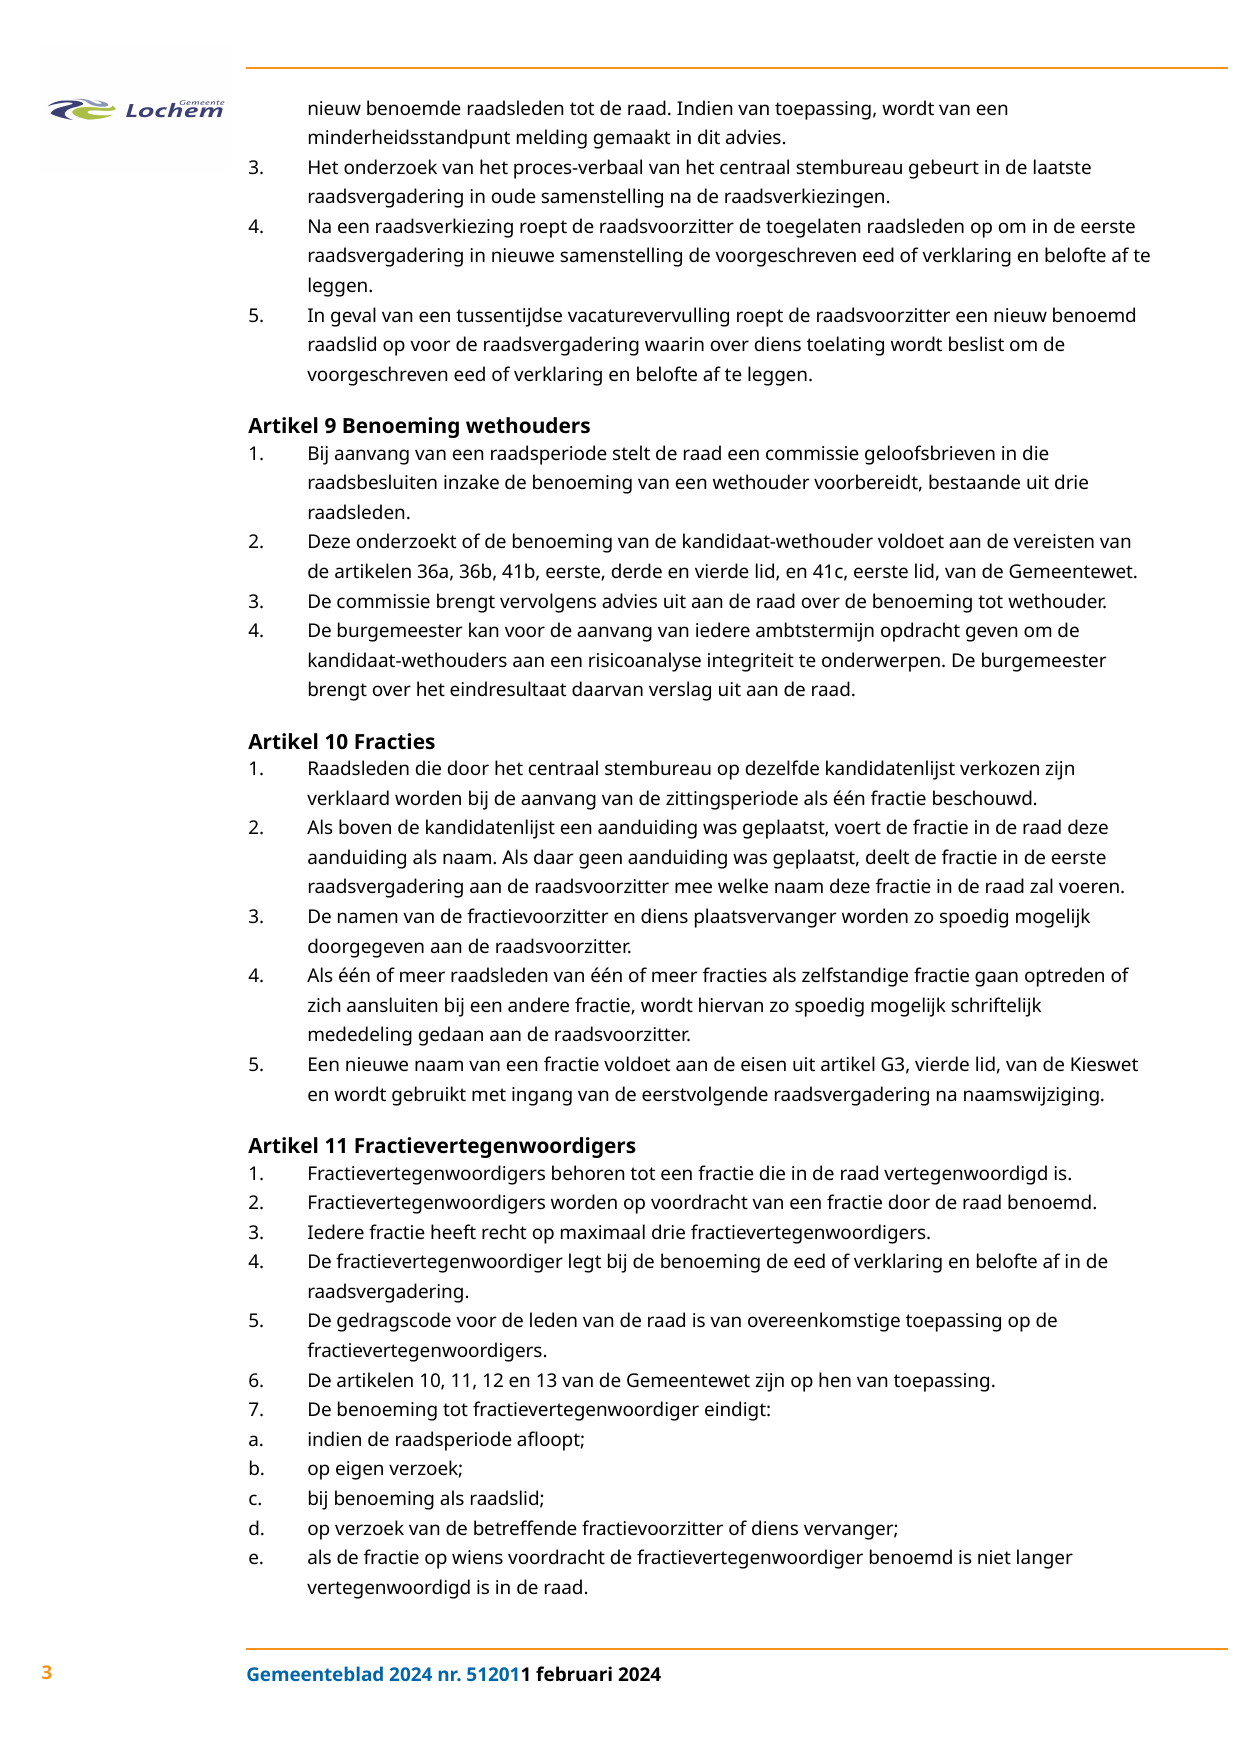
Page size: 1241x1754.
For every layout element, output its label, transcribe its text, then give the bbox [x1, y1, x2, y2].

text Artikel 10 Fracties [248, 727, 1152, 755]
list De artikelen 10, 11, 12 en 13 van de Gemeentewet zijn op hen van toepassing. [248, 1367, 1152, 1392]
list De gedragscode voor de leden van de raad is van overeenkomstige toepassing op de fractievertegenwoordigers. [248, 1308, 1152, 1363]
list Een nieuwe naam van een fractie voldoet aan de eisen uit artikel G3, vierde lid, van de Kieswet en wordt gebruikt met ingang van de eerstvolgende raadsvergadering na naamswijziging. [248, 1051, 1152, 1107]
list De namen van de fractievoorzitter en diens plaatsvervanger worden zo spoedig mogelijk doorgegeven aan de raadsvoorzitter. [248, 903, 1152, 959]
list In geval van een tussentijdse vacaturevervulling roept de raadsvoorzitter een nieuw benoemd raadslid op voor de raadsvergadering waarin over diens toelating wordt beslist om de voorgeschreven eed of verklaring en belofte af te leggen. [248, 302, 1152, 387]
list als de fractie op wiens voordracht de fractievertegenwoordiger benoemd is niet langer vertegenwoordigd is in de raad. [248, 1544, 1152, 1599]
list op eigen verzoek; [248, 1456, 1152, 1481]
list bij benoeming als raadslid; [248, 1485, 1152, 1511]
list De benoeming tot fractievertegenwoordiger eindigt: [248, 1396, 1152, 1422]
list Het onderzoek van het proces-verbaal van het centraal stembureau gebeurt in de laatste raadsvergadering in oude samenstelling na de raadsverkiezingen. [248, 154, 1152, 209]
list Iedere fractie heeft recht op maximaal drie fractievertegenwoordigers. [248, 1219, 1152, 1244]
text Artikel 11 Fractievertegenwoordigers [248, 1131, 1152, 1160]
text Artikel 9 Benoeming wethouders [248, 411, 1152, 440]
list Fractievertegenwoordigers worden op voordracht van een fractie door de raad benoemd. [248, 1189, 1152, 1215]
list De burgemeester kan voor de aanvang van iedere ambtstermijn opdracht geven om de kandidaat-wethouders aan een risicoanalyse integriteit te onderwerpen. De burgemeester brengt over het eindresultaat daarvan verslag uit aan de raad. [248, 617, 1152, 702]
picture [41, 47, 231, 172]
list indien de raadsperiode afloopt; [248, 1426, 1152, 1452]
list Bij aanvang van een raadsperiode stelt de raad een commissie geloofsbrieven in die raadsbesluiten inzake de benoeming van een wethouder voorbereidt, bestaande uit drie raadsleden. [248, 440, 1152, 525]
list De fractievertegenwoordiger legt bij de benoeming de eed of verklaring en belofte af in de raadsvergadering. [248, 1248, 1152, 1304]
list Raadsleden die door het centraal stembureau op dezelfde kandidatenlijst verkozen zijn verklaard worden bij de aanvang van de zittingsperiode als één fractie beschouwd. [248, 755, 1152, 811]
list nieuw benoemde raadsleden tot de raad. Indien van toepassing, wordt van een minderheidsstandpunt melding gemaakt in dit advies. [248, 95, 1152, 150]
list Deze onderzoekt of de benoeming van de kandidaat-wethouder voldoet aan de vereisten van de artikelen 36a, 36b, 41b, eerste, derde en vierde lid, en 41c, eerste lid, van de Gemeentewet. [248, 529, 1152, 584]
list De commissie brengt vervolgens advies uit aan de raad over de benoeming tot wethouder. [248, 588, 1152, 613]
list Na een raadsverkiezing roept de raadsvoorzitter de toegelaten raadsleden op om in de eerste raadsvergadering in nieuwe samenstelling de voorgeschreven eed of verklaring en belofte af te leggen. [248, 213, 1152, 298]
list Als één of meer raadsleden van één of meer fracties als zelfstandige fractie gaan optreden of zich aansluiten bij een andere fractie, wordt hiervan zo spoedig mogelijk schriftelijk mededeling gedaan aan de raadsvoorzitter. [248, 962, 1152, 1047]
list Als boven de kandidatenlijst een aanduiding was geplaatst, voert de fractie in de raad deze aanduiding als naam. Als daar geen aanduiding was geplaatst, deelt de fractie in de eerste raadsvergadering aan de raadsvoorzitter mee welke naam deze fractie in de raad zal voeren. [248, 814, 1152, 899]
list op verzoek van de betreffende fractievoorzitter of diens vervanger; [248, 1515, 1152, 1540]
list Fractievertegenwoordigers behoren tot een fractie die in de raad vertegenwoordigd is. [248, 1160, 1152, 1185]
